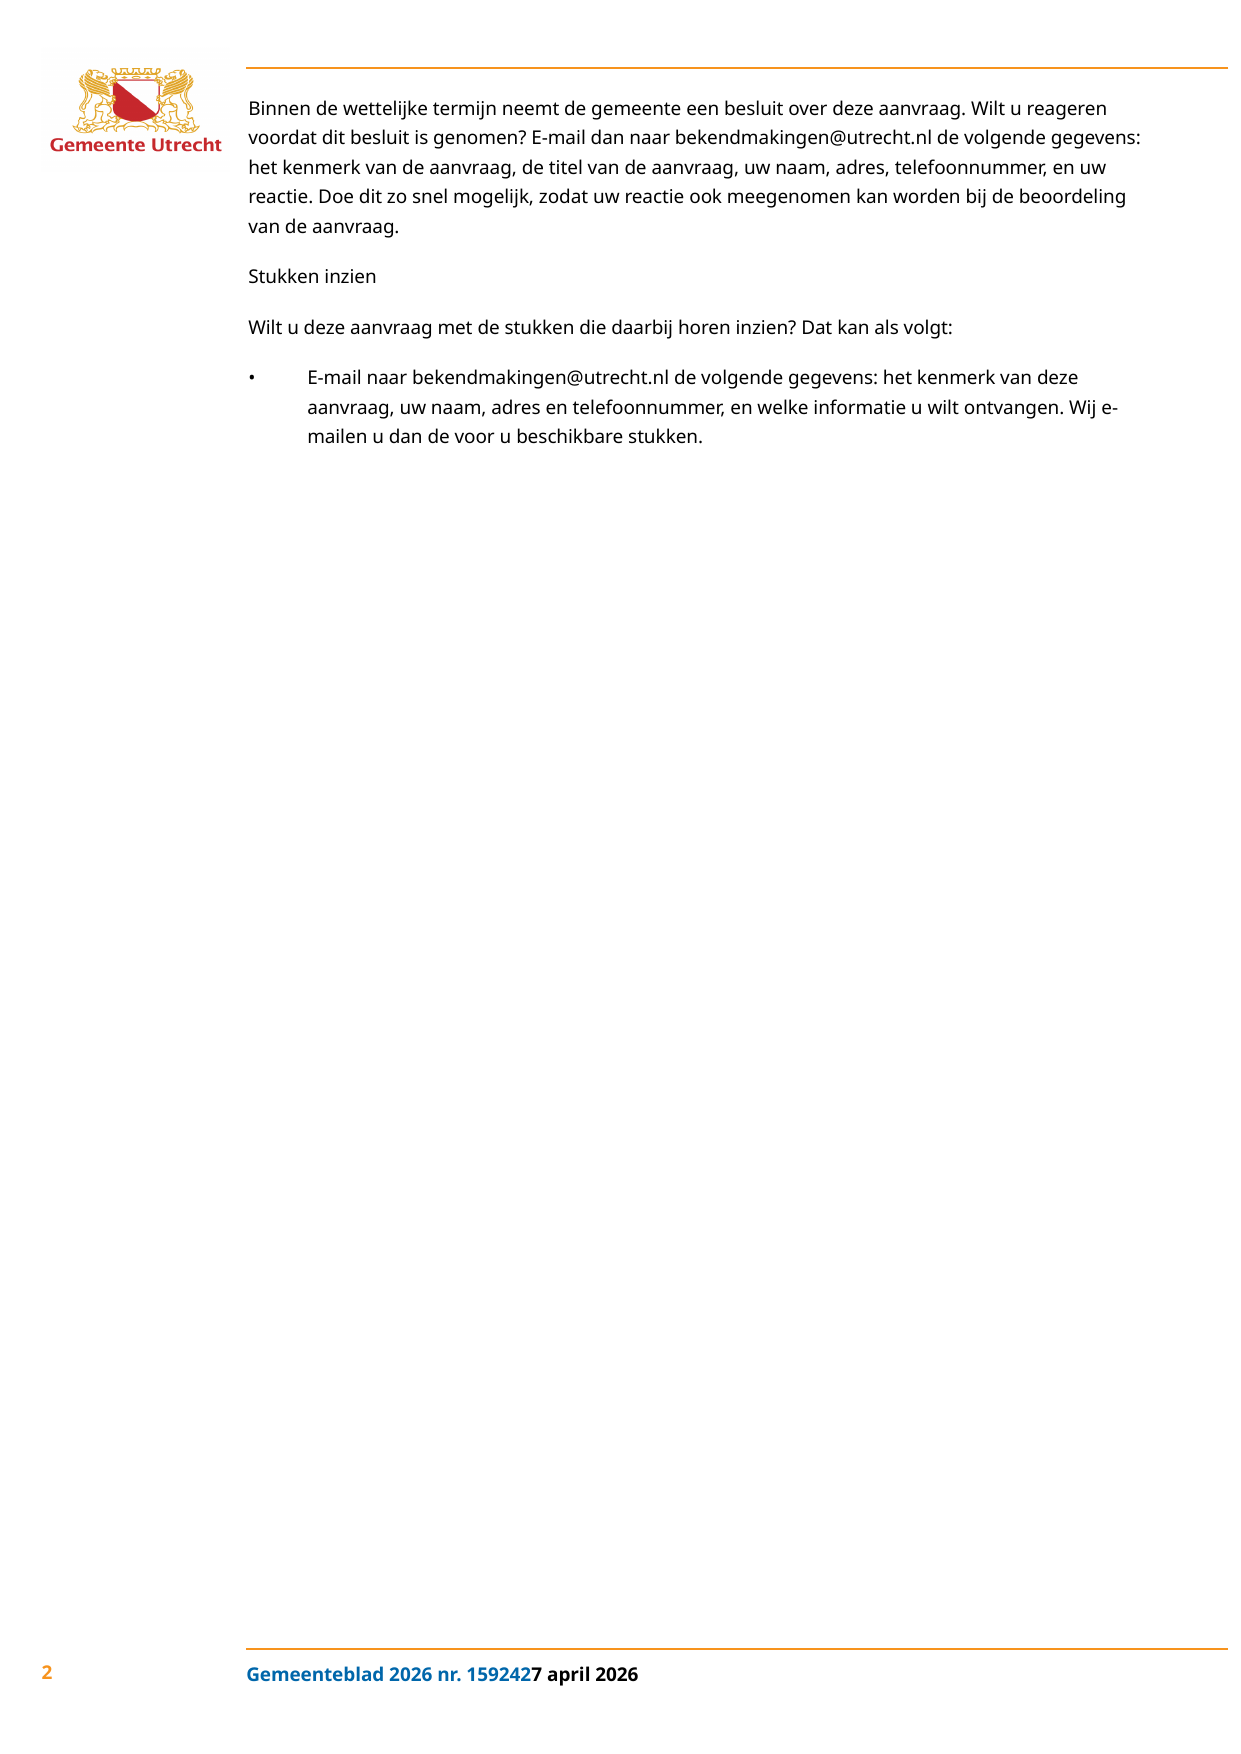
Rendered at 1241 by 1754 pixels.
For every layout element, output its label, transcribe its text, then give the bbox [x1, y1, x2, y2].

picture [41, 47, 231, 172]
text Stukken inzien [248, 263, 1152, 289]
list E-mail naar bekendmakingen@utrecht.nl de volgende gegevens: het kenmerk van deze aanvraag, uw naam, adres en telefoonnummer, en welke informatie u wilt ontvangen. Wij e-mailen u dan de voor u beschikbare stukken. [248, 364, 1152, 449]
text Binnen de wettelijke termijn neemt de gemeente een besluit over deze aanvraag. Wilt u reageren voordat dit besluit is genomen? E-mail dan naar bekendmakingen@utrecht.nl de volgende gegevens: het kenmerk van de aanvraag, de titel van de aanvraag, uw naam, adres, telefoonnummer, en uw reactie. Doe dit zo snel mogelijk, zodat uw reactie ook meegenomen kan worden bij de beoordeling van de aanvraag. [248, 95, 1152, 239]
text Wilt u deze aanvraag met de stukken die daarbij horen inzien? Dat kan als volgt: [248, 314, 1152, 340]
